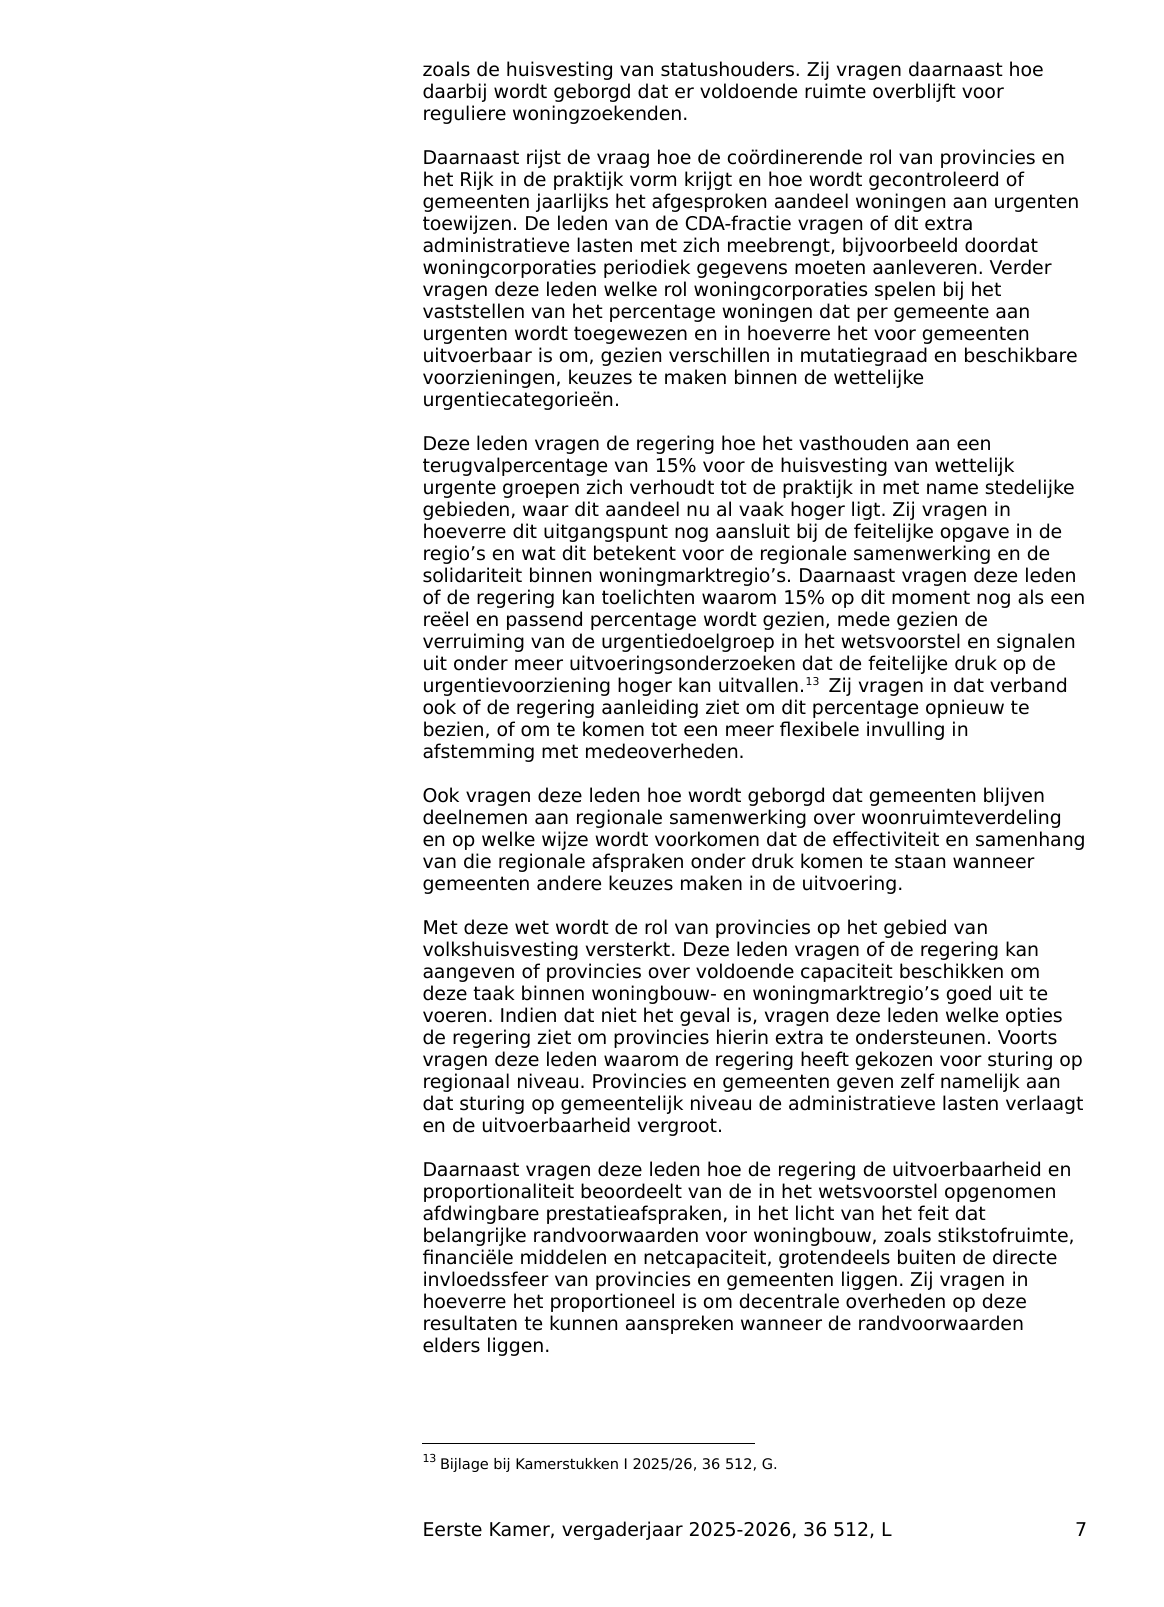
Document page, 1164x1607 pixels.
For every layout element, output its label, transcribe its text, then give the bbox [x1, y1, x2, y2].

text Bijlage bij Kamerstukken I 2025/26, 36 512, G. [422, 1452, 1087, 1474]
text Deze leden vragen de regering hoe het vasthouden aan een terugvalpercentage van 15% voor de huisvesting van wettelijk urgente groepen zich verhoudt tot de praktijk in met name stedelijke gebieden, waar dit aandeel nu al vaak hoger ligt. Zij vragen in hoeverre dit uitgangspunt nog aansluit bij de feitelijke opgave in de regio’s en wat dit betekent voor de regionale samenwerking en de solidariteit binnen woningmarktregio’s. Daarnaast vragen deze leden of de regering kan toelichten waarom 15% op dit moment nog als een reëel en passend percentage wordt gezien, mede gezien de verruiming van de urgentiedoelgroep in het wetsvoorstel en signalen uit onder meer uitvoeringsonderzoeken dat de feitelijke druk op de urgentievoorziening hoger kan uitvallen. Zij vragen in dat verband ook of de regering aanleiding ziet om dit percentage opnieuw te bezien, of om te komen tot een meer flexibele invulling in afstemming met medeoverheden. [422, 433, 1087, 763]
text zoals de huisvesting van statushouders. Zij vragen daarnaast hoe daarbij wordt geborgd dat er voldoende ruimte overblijft voor reguliere woningzoekenden. [422, 59, 1087, 125]
text Met deze wet wordt de rol van provincies op het gebied van volkshuisvesting versterkt. Deze leden vragen of de regering kan aangeven of provincies over voldoende capaciteit beschikken om deze taak binnen woningbouw- en woningmarktregio’s goed uit te voeren. Indien dat niet het geval is, vragen deze leden welke opties de regering ziet om provincies hierin extra te ondersteunen. Voorts vragen deze leden waarom de regering heeft gekozen voor sturing op regionaal niveau. Provincies en gemeenten geven zelf namelijk aan dat sturing op gemeentelijk niveau de administratieve lasten verlaagt en de uitvoerbaarheid vergroot. [422, 917, 1087, 1137]
text Daarnaast vragen deze leden hoe de regering de uitvoerbaarheid en proportionaliteit beoordeelt van de in het wetsvoorstel opgenomen afdwingbare prestatieafspraken, in het licht van het feit dat belangrijke randvoorwaarden voor woningbouw, zoals stikstofruimte, financiële middelen en netcapaciteit, grotendeels buiten de directe invloedssfeer van provincies en gemeenten liggen. Zij vragen in hoeverre het proportioneel is om decentrale overheden op deze resultaten te kunnen aanspreken wanneer de randvoorwaarden elders liggen. [422, 1159, 1087, 1357]
text Daarnaast rijst de vraag hoe de coördinerende rol van provincies en het Rijk in de praktijk vorm krijgt en hoe wordt gecontroleerd of gemeenten jaarlijks het afgesproken aandeel woningen aan urgenten toewijzen. De leden van de CDA-fractie vragen of dit extra administratieve lasten met zich meebrengt, bijvoorbeeld doordat woningcorporaties periodiek gegevens moeten aanleveren. Verder vragen deze leden welke rol woningcorporaties spelen bij het vaststellen van het percentage woningen dat per gemeente aan urgenten wordt toegewezen en in hoeverre het voor gemeenten uitvoerbaar is om, gezien verschillen in mutatiegraad en beschikbare voorzieningen, keuzes te maken binnen de wettelijke urgentiecategorieën. [422, 147, 1087, 411]
text Ook vragen deze leden hoe wordt geborgd dat gemeenten blijven deelnemen aan regionale samenwerking over woonruimteverdeling en op welke wijze wordt voorkomen dat de effectiviteit en samenhang van die regionale afspraken onder druk komen te staan wanneer gemeenten andere keuzes maken in de uitvoering. [422, 785, 1087, 895]
